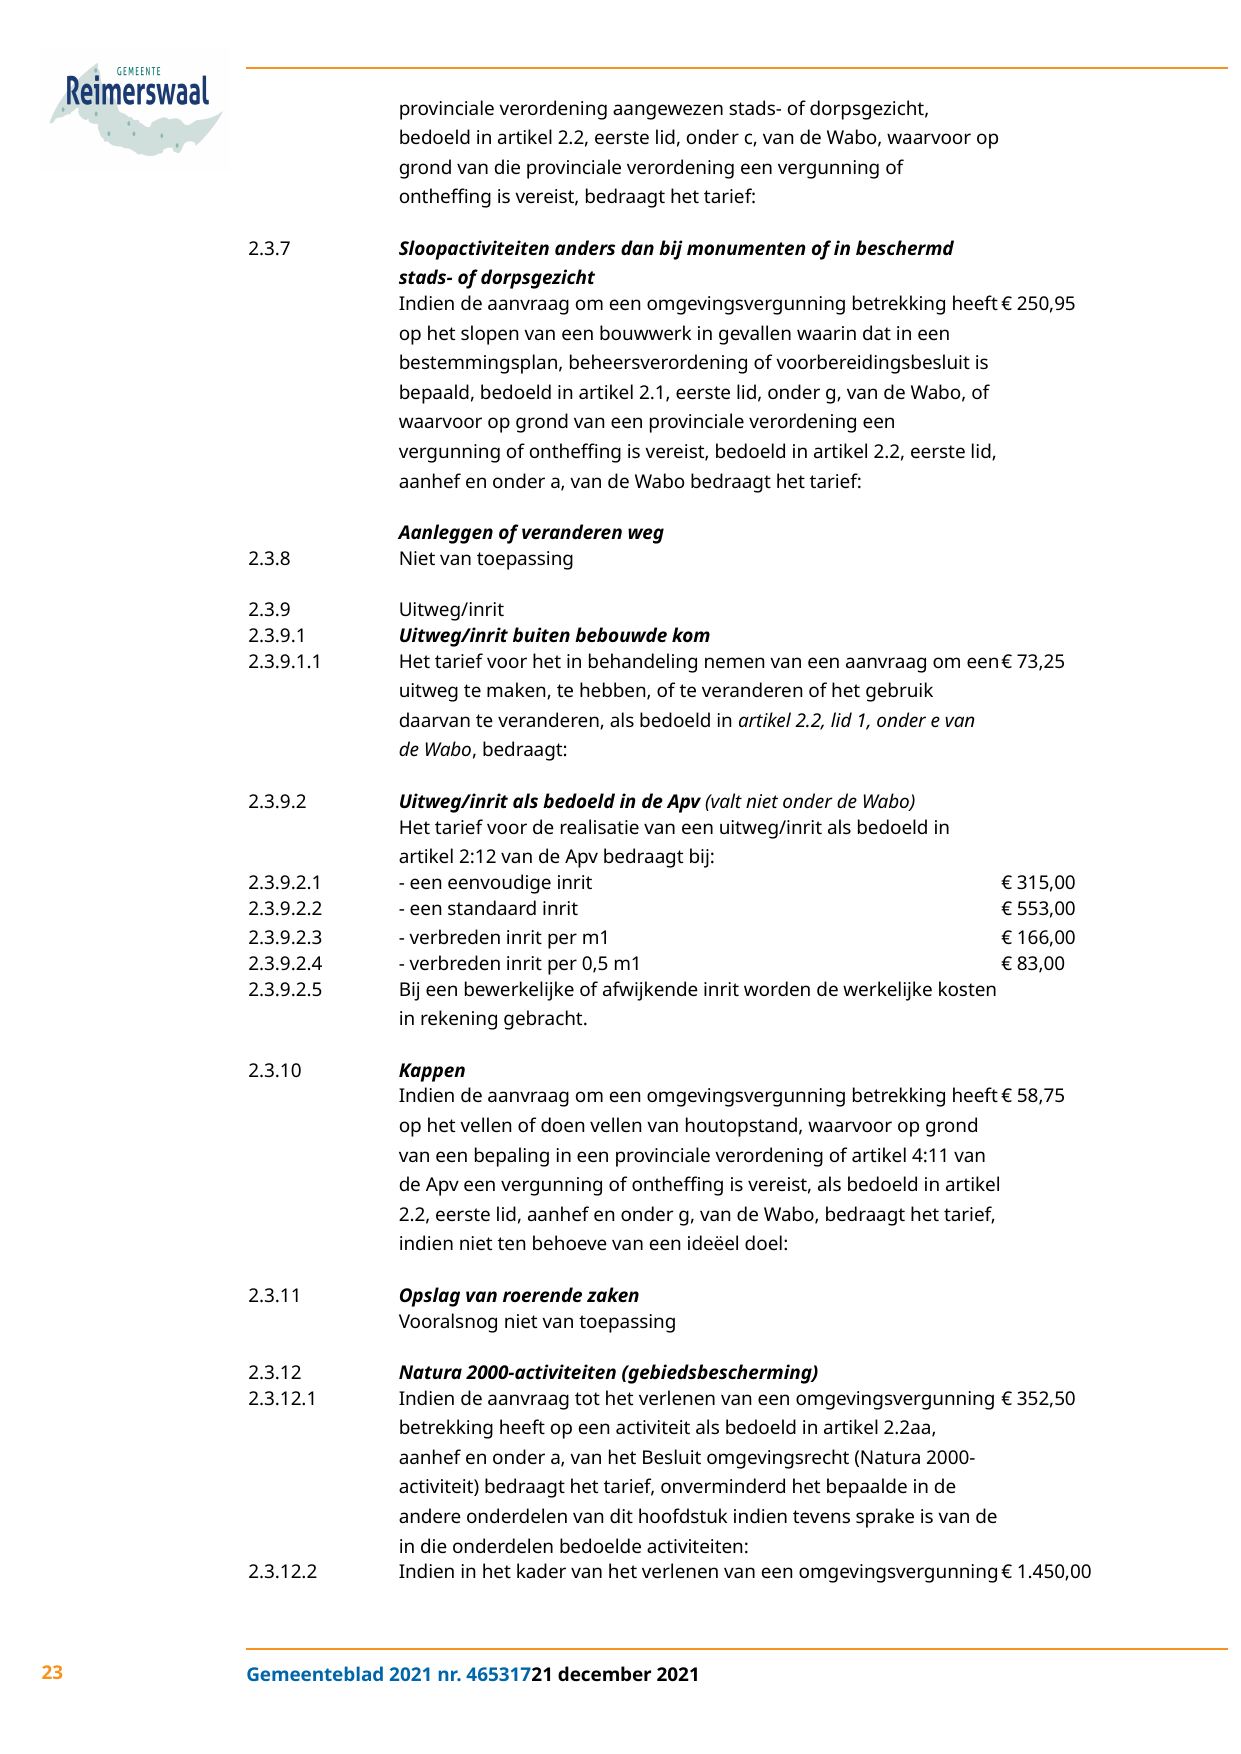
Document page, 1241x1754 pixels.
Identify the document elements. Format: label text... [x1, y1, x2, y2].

table_cell [1001, 1031, 1152, 1057]
table_cell Aanleggen of veranderen weg [399, 519, 1001, 545]
table_cell Indien de aanvraag om een omgevingsvergunning betrekking heeft op het vellen of doen vellen van houtopstand, waarvoor op grond van een bepaling in een provinciale verordening of artikel 4:11 van de Apv een vergunning of ontheffing is vereist, als bedoeld in artikel 2.2, eerste lid, aanhef en onder g, van de Wabo, bedraagt het tarief, indien niet ten behoeve van een ideëel doel: [399, 1083, 1001, 1256]
table_cell 2.3.12 [248, 1359, 398, 1385]
table_cell 2.3.9.2.5 [248, 976, 398, 1031]
table_cell [1001, 209, 1152, 235]
table_cell € 58,75 [1001, 1083, 1152, 1256]
table_cell Sloopactiviteiten anders dan bij monumenten of in beschermd stads- of dorpsgezicht [399, 235, 1001, 290]
table_cell [248, 1256, 398, 1282]
table_cell Kappen [399, 1057, 1001, 1083]
table_cell € 73,25 [1001, 648, 1152, 762]
table_cell 2.3.11 [248, 1282, 398, 1308]
table_cell € 83,00 [1001, 950, 1152, 976]
table_cell € 315,00 [1001, 869, 1152, 895]
table_cell Indien in het kader van het verlenen van een omgevingsvergunning [399, 1559, 1001, 1584]
table_cell [399, 571, 1001, 596]
table_cell [1001, 622, 1152, 648]
table_cell Indien de aanvraag tot het verlenen van een omgevingsvergunning betrekking heeft op een activiteit als bedoeld in artikel 2.2aa, aanhef en onder a, van het Besluit omgevingsrecht (Natura 2000-activiteit) bedraagt het tarief, onverminderd het bepaalde in de andere onderdelen van dit hoofdstuk indien tevens sprake is van de in die onderdelen bedoelde activiteiten: [399, 1385, 1001, 1559]
table_cell Uitweg/inrit buiten bebouwde kom [399, 622, 1001, 648]
table_cell 2.3.8 [248, 545, 398, 571]
table_cell [399, 209, 1001, 235]
table_cell [248, 290, 398, 493]
table_cell [248, 814, 398, 869]
table_cell Het tarief voor het in behandeling nemen van een aanvraag om een uitweg te maken, te hebben, of te veranderen of het gebruik daarvan te veranderen, als bedoeld in artikel 2.2, lid 1, onder e van de Wabo, bedraagt: [399, 648, 1001, 762]
picture [41, 47, 231, 172]
table_cell provinciale verordening aangewezen stads- of dorpsgezicht, bedoeld in artikel 2.2, eerste lid, onder c, van de Wabo, waarvoor op grond van die provinciale verordening een vergunning of ontheffing is vereist, bedraagt het tarief: [399, 95, 1001, 209]
table_cell Niet van toepassing [399, 545, 1001, 571]
table_cell [1001, 1308, 1152, 1333]
table_cell [248, 519, 398, 545]
table_cell Natura 2000-activiteiten (gebiedsbescherming) [399, 1359, 1001, 1385]
table_cell 2.3.9.1.1 [248, 648, 398, 762]
table_cell Indien de aanvraag om een omgevingsvergunning betrekking heeft op het slopen van een bouwwerk in gevallen waarin dat in een bestemmingsplan, beheersverordening of voorbereidingsbesluit is bepaald, bedoeld in artikel 2.1, eerste lid, onder g, van de Wabo, of waarvoor op grond van een provinciale verordening een vergunning of ontheffing is vereist, bedoeld in artikel 2.2, eerste lid, aanhef en onder a, van de Wabo bedraagt het tarief: [399, 290, 1001, 493]
table_cell [248, 1334, 398, 1359]
table_cell [399, 1256, 1001, 1282]
table_cell [1001, 1359, 1152, 1385]
table_cell 2.3.9 [248, 596, 398, 622]
table_cell Het tarief voor de realisatie van een uitweg/inrit als bedoeld in artikel 2:12 van de Apv bedraagt bij: [399, 814, 1001, 869]
table_cell [248, 95, 398, 209]
table_cell 2.3.10 [248, 1057, 398, 1083]
table_cell € 352,50 [1001, 1385, 1152, 1559]
table_cell [248, 1308, 398, 1333]
table_cell [399, 1031, 1001, 1057]
table_cell [248, 494, 398, 519]
table_cell - een eenvoudige inrit [399, 869, 1001, 895]
table_cell Bij een bewerkelijke of afwijkende inrit worden de werkelijke kosten in rekening gebracht. [399, 976, 1001, 1031]
table_cell [248, 571, 398, 596]
table_cell € 553,00 € 166,00 [1001, 895, 1152, 950]
table_cell Uitweg/inrit als bedoeld in de Apv (valt niet onder de Wabo) [399, 788, 1001, 814]
table_cell - een standaard inrit - verbreden inrit per m1 [399, 895, 1001, 950]
table_cell 2.3.12.1 [248, 1385, 398, 1559]
table_cell [248, 209, 398, 235]
table_cell 2.3.9.1 [248, 622, 398, 648]
table_cell [399, 1334, 1001, 1359]
table_cell [248, 1031, 398, 1057]
table_cell 2.3.7 [248, 235, 398, 290]
table_cell [1001, 494, 1152, 519]
table_cell [1001, 1334, 1152, 1359]
table_cell [1001, 1057, 1152, 1083]
table_cell [1001, 571, 1152, 596]
table_cell [399, 494, 1001, 519]
table_cell Uitweg/inrit [399, 596, 1001, 622]
table_cell € 250,95 [1001, 290, 1152, 493]
table_cell € 1.450,00 [1001, 1559, 1152, 1584]
table_cell 2.3.9.2.1 [248, 869, 398, 895]
table_cell [1001, 788, 1152, 814]
table_cell [1001, 596, 1152, 622]
table_cell [1001, 519, 1152, 545]
table_cell [1001, 545, 1152, 571]
table_cell 2.3.9.2.4 [248, 950, 398, 976]
table_cell - verbreden inrit per 0,5 m1 [399, 950, 1001, 976]
table_cell [1001, 976, 1152, 1031]
table_cell 2.3.12.2 [248, 1559, 398, 1584]
table_cell 2.3.9.2 [248, 788, 398, 814]
table_cell [1001, 763, 1152, 788]
table_cell [1001, 235, 1152, 290]
table_cell [1001, 95, 1152, 209]
table_cell Opslag van roerende zaken [399, 1282, 1001, 1308]
table_cell 2.3.9.2.2 2.3.9.2.3 [248, 895, 398, 950]
table_cell [1001, 1256, 1152, 1282]
table_cell Vooralsnog niet van toepassing [399, 1308, 1001, 1333]
table_cell [1001, 814, 1152, 869]
table_cell [248, 763, 398, 788]
table_cell [248, 1083, 398, 1256]
table_cell [399, 763, 1001, 788]
table_cell [1001, 1282, 1152, 1308]
